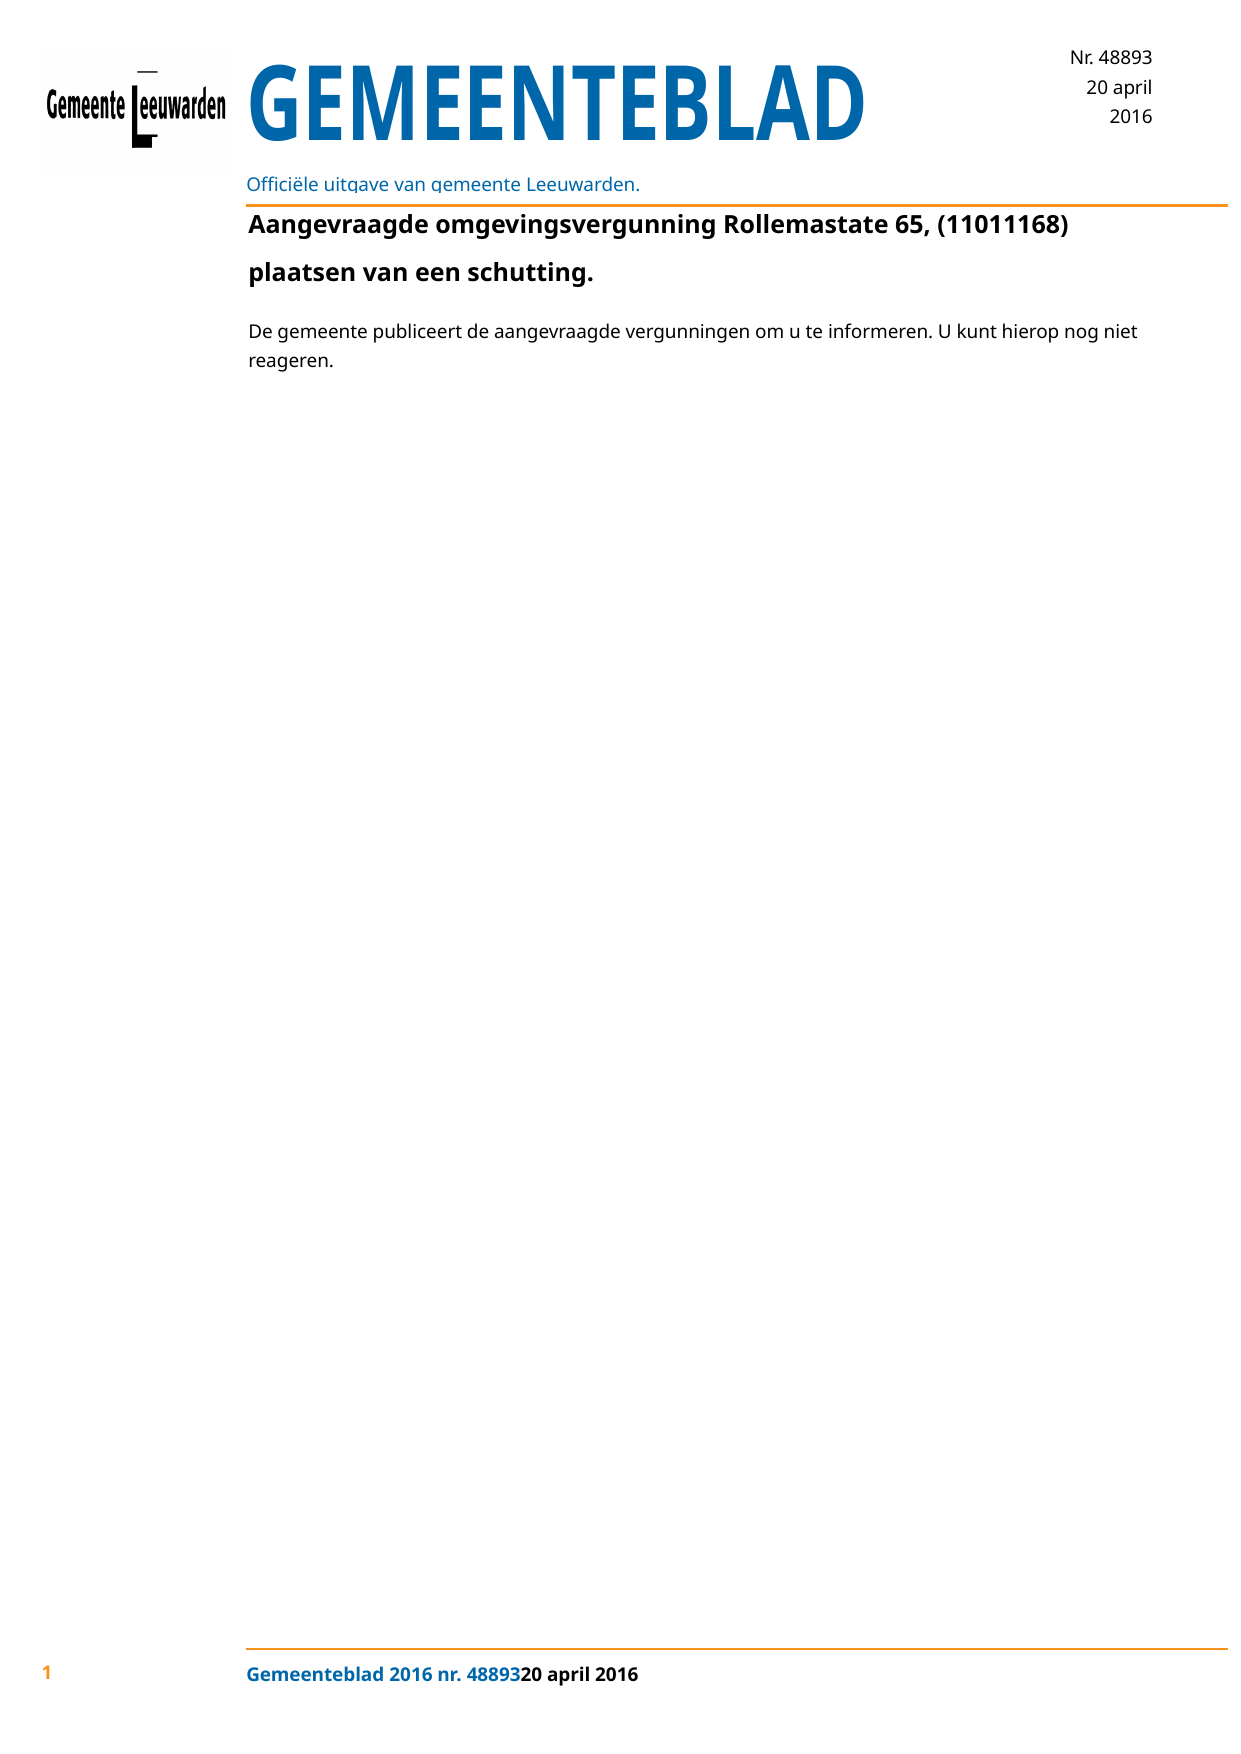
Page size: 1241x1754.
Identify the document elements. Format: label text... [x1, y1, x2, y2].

text De gemeente publiceert de aangevraagde vergunningen om u te informeren. U kunt hierop nog niet reageren. [248, 318, 1152, 373]
picture [41, 47, 231, 172]
text Aangevraagde omgevingsvergunning Rollemastate 65, (11011168) plaatsen van een schutting. [248, 207, 1152, 288]
